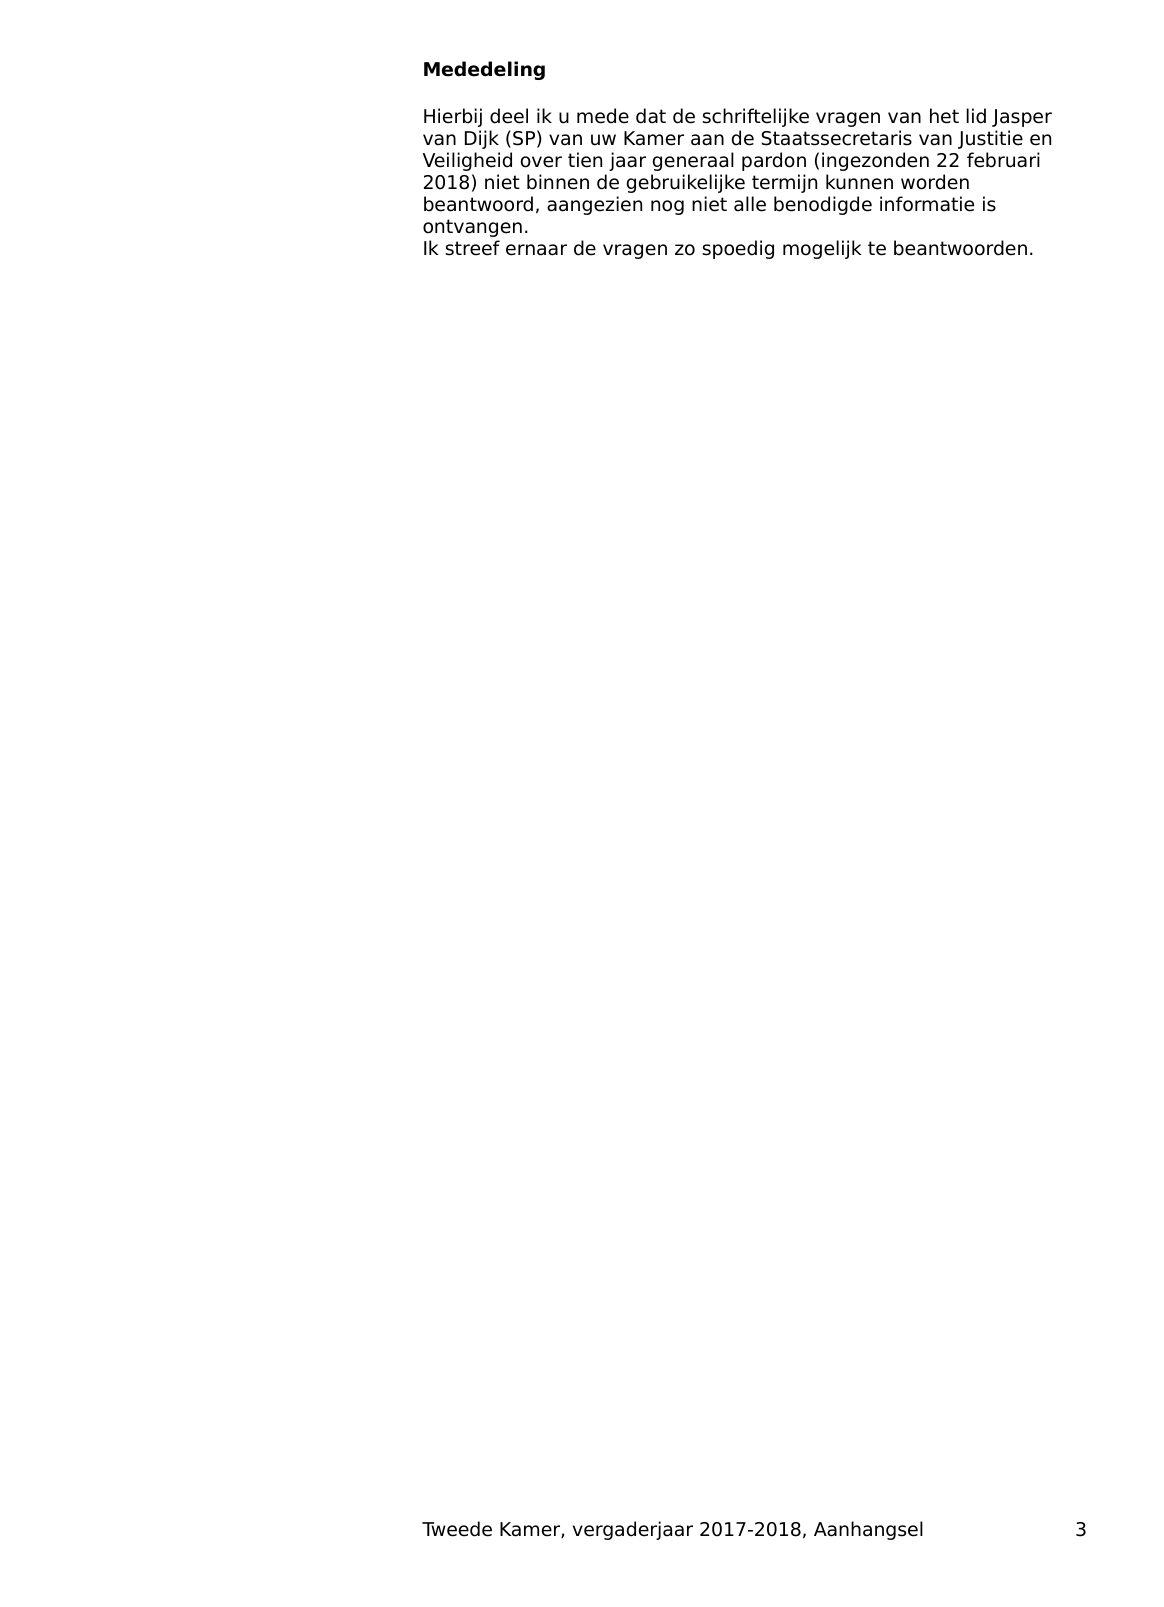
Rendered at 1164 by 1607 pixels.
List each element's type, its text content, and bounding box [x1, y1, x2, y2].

text Hierbij deel ik u mede dat de schriftelijke vragen van het lid Jasper van Dijk (SP) van uw Kamer aan de Staatssecretaris van Justitie en Veiligheid over tien jaar generaal pardon (ingezonden 22 februari 2018) niet binnen de gebruikelijke termijn kunnen worden beantwoord, aangezien nog niet alle benodigde informatie is ontvangen. [422, 106, 1087, 238]
text Ik streef ernaar de vragen zo spoedig mogelijk te beantwoorden. [422, 238, 1087, 260]
subtitle Mededeling [422, 59, 1087, 81]
